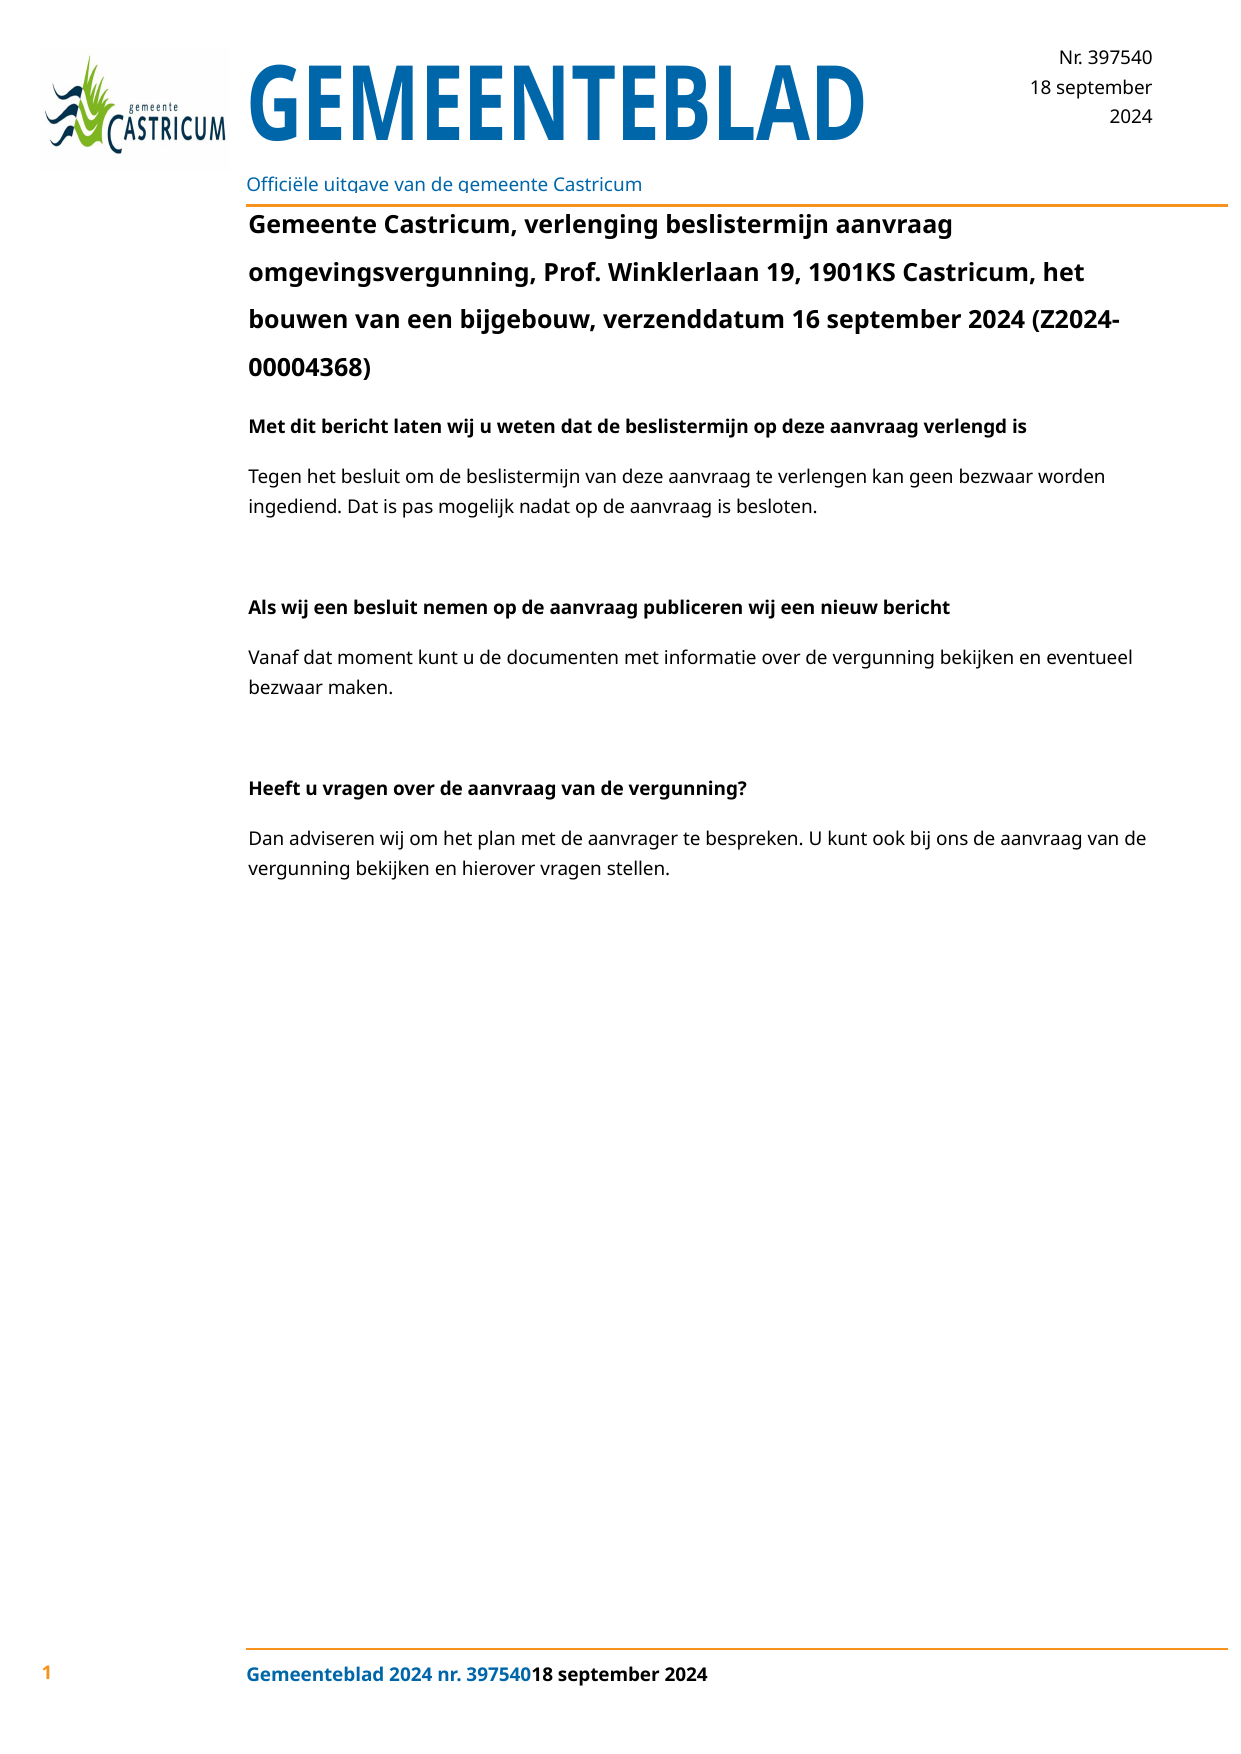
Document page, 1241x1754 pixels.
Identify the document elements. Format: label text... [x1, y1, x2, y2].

text Dan adviseren wij om het plan met de aanvrager te bespreken. U kunt ook bij ons de aanvraag van de vergunning bekijken en hierover vragen stellen. [248, 825, 1152, 881]
text Heeft u vragen over de aanvraag van de vergunning? [248, 775, 1152, 801]
text Vanaf dat moment kunt u de documenten met informatie over de vergunning bekijken en eventueel bezwaar maken. [248, 644, 1152, 700]
text Tegen het besluit om de beslistermijn van deze aanvraag te verlengen kan geen bezwaar worden ingediend. Dat is pas mogelijk nadat op de aanvraag is besloten. [248, 463, 1152, 519]
text Gemeente Castricum, verlenging beslistermijn aanvraag omgevingsvergunning, Prof. Winklerlaan 19, 1901KS Castricum, het bouwen van een bijgebouw, verzenddatum 16 september 2024 (Z2024-00004368) [248, 207, 1152, 384]
picture [41, 47, 231, 172]
text Als wij een besluit nemen op de aanvraag publiceren wij een nieuw bericht [248, 594, 1152, 620]
text Met dit bericht laten wij u weten dat de beslistermijn op deze aanvraag verlengd is [248, 413, 1152, 439]
